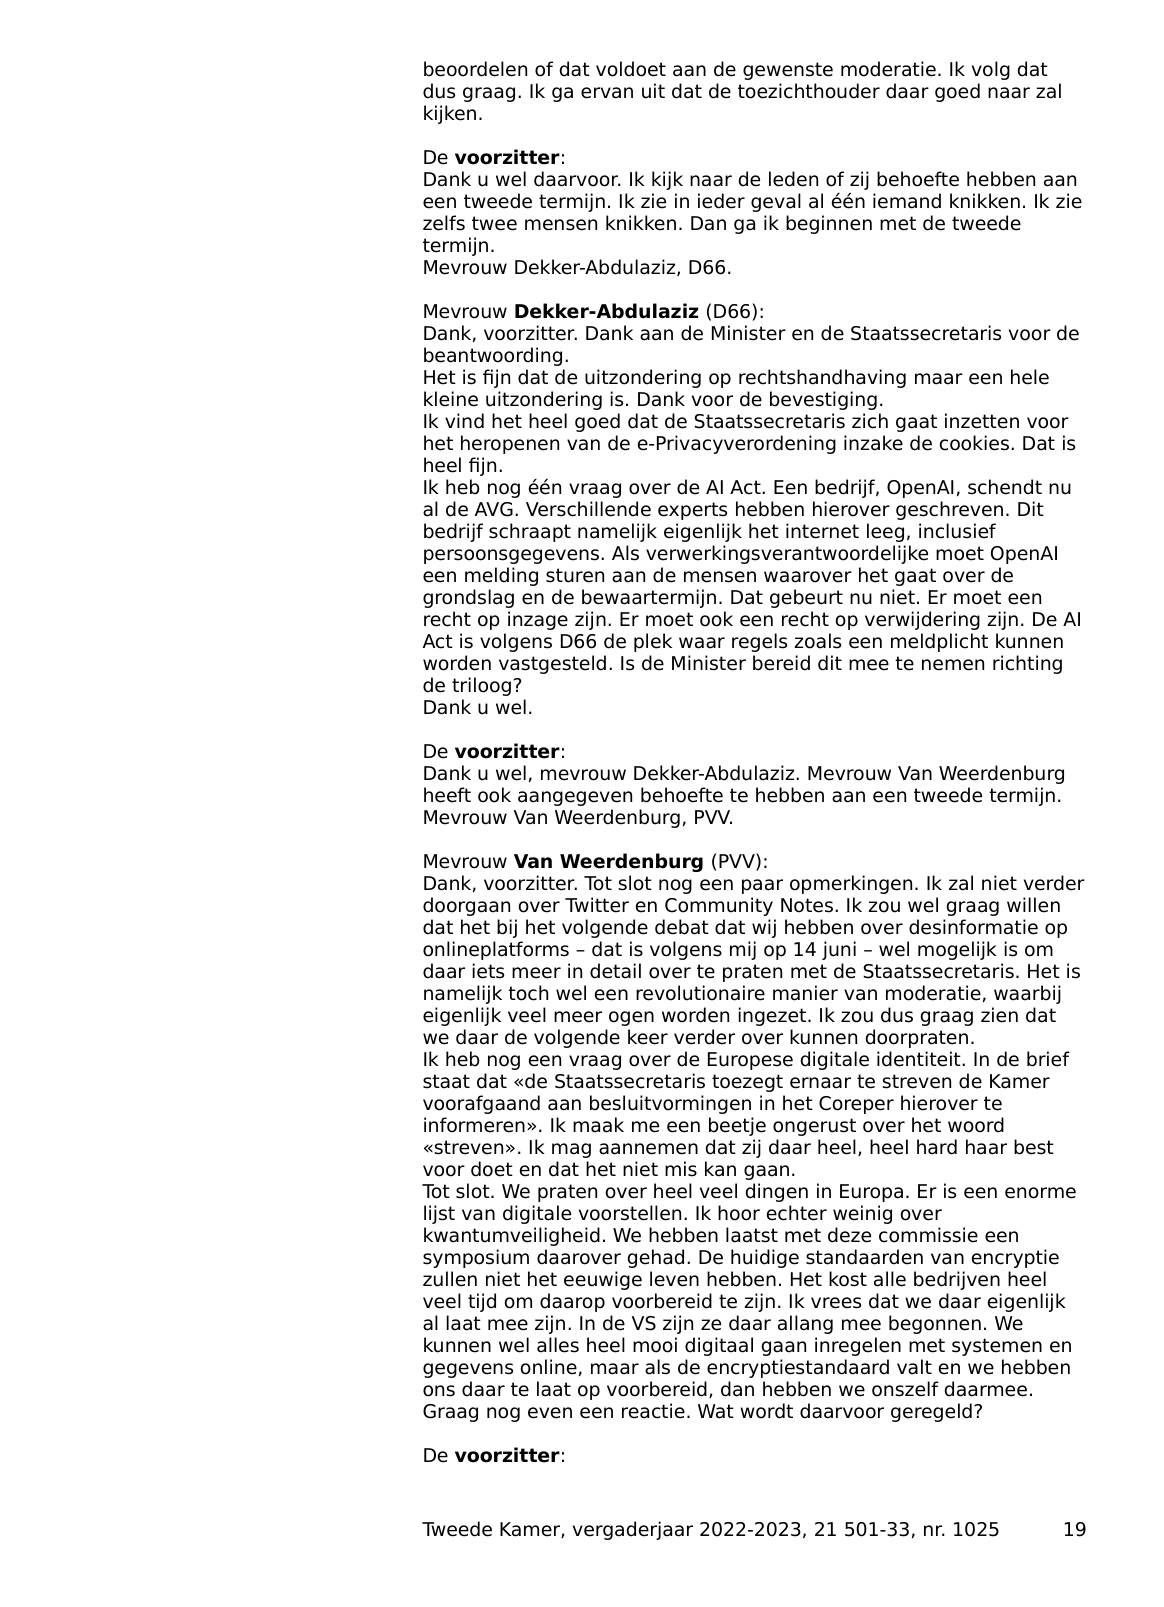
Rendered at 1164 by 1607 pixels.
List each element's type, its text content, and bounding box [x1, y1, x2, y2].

text Dank u wel, mevrouw Dekker-Abdulaziz. Mevrouw Van Weerdenburg heeft ook aangegeven behoefte te hebben aan een tweede termijn. [422, 763, 1087, 807]
text Tot slot. We praten over heel veel dingen in Europa. Er is een enorme lijst van digitale voorstellen. Ik hoor echter weinig over kwantumveiligheid. We hebben laatst met deze commissie een symposium daarover gehad. De huidige standaarden van encryptie zullen niet het eeuwige leven hebben. Het kost alle bedrijven heel veel tijd om daarop voorbereid te zijn. Ik vrees dat we daar eigenlijk al laat mee zijn. In de VS zijn ze daar allang mee begonnen. We kunnen wel alles heel mooi digitaal gaan inregelen met systemen en gegevens online, maar als de encryptiestandaard valt en we hebben ons daar te laat op voorbereid, dan hebben we onszelf daarmee. Graag nog even een reactie. Wat wordt daarvoor geregeld? [422, 1181, 1087, 1423]
text De voorzitter: [422, 147, 1087, 169]
text De voorzitter: [422, 741, 1087, 763]
text Dank u wel. [422, 697, 1087, 719]
text Mevrouw Van Weerdenburg, PVV. [422, 807, 1087, 829]
text Mevrouw Dekker-Abdulaziz (D66): [422, 301, 1087, 323]
text Ik heb nog één vraag over de AI Act. Een bedrijf, OpenAI, schendt nu al de AVG. Verschillende experts hebben hierover geschreven. Dit bedrijf schraapt namelijk eigenlijk het internet leeg, inclusief persoonsgegevens. Als verwerkingsverantwoordelijke moet OpenAI een melding sturen aan de mensen waarover het gaat over de grondslag en de bewaartermijn. Dat gebeurt nu niet. Er moet een recht op inzage zijn. Er moet ook een recht op verwijdering zijn. De AI Act is volgens D66 de plek waar regels zoals een meldplicht kunnen worden vastgesteld. Is de Minister bereid dit mee te nemen richting de triloog? [422, 477, 1087, 697]
text Mevrouw Van Weerdenburg (PVV): [422, 851, 1087, 873]
text Dank, voorzitter. Dank aan de Minister en de Staatssecretaris voor de beantwoording. [422, 323, 1087, 367]
text Dank u wel daarvoor. Ik kijk naar de leden of zij behoefte hebben aan een tweede termijn. Ik zie in ieder geval al één iemand knikken. Ik zie zelfs twee mensen knikken. Dan ga ik beginnen met de tweede termijn. [422, 169, 1087, 257]
text Het is fijn dat de uitzondering op rechtshandhaving maar een hele kleine uitzondering is. Dank voor de bevestiging. [422, 367, 1087, 411]
text De voorzitter: [422, 1445, 1087, 1467]
text Ik heb nog een vraag over de Europese digitale identiteit. In de brief staat dat «de Staatssecretaris toezegt ernaar te streven de Kamer voorafgaand aan besluitvormingen in het Coreper hierover te informeren». Ik maak me een beetje ongerust over het woord «streven». Ik mag aannemen dat zij daar heel, heel hard haar best voor doet en dat het niet mis kan gaan. [422, 1049, 1087, 1181]
text Dank, voorzitter. Tot slot nog een paar opmerkingen. Ik zal niet verder doorgaan over Twitter en Community Notes. Ik zou wel graag willen dat het bij het volgende debat dat wij hebben over desinformatie op onlineplatforms – dat is volgens mij op 14 juni – wel mogelijk is om daar iets meer in detail over te praten met de Staatssecretaris. Het is namelijk toch wel een revolutionaire manier van moderatie, waarbij eigenlijk veel meer ogen worden ingezet. Ik zou dus graag zien dat we daar de volgende keer verder over kunnen doorpraten. [422, 873, 1087, 1049]
text beoordelen of dat voldoet aan de gewenste moderatie. Ik volg dat dus graag. Ik ga ervan uit dat de toezichthouder daar goed naar zal kijken. [422, 59, 1087, 125]
text Mevrouw Dekker-Abdulaziz, D66. [422, 257, 1087, 279]
text Ik vind het heel goed dat de Staatssecretaris zich gaat inzetten voor het heropenen van de e-Privacyverordening inzake de cookies. Dat is heel fijn. [422, 411, 1087, 477]
